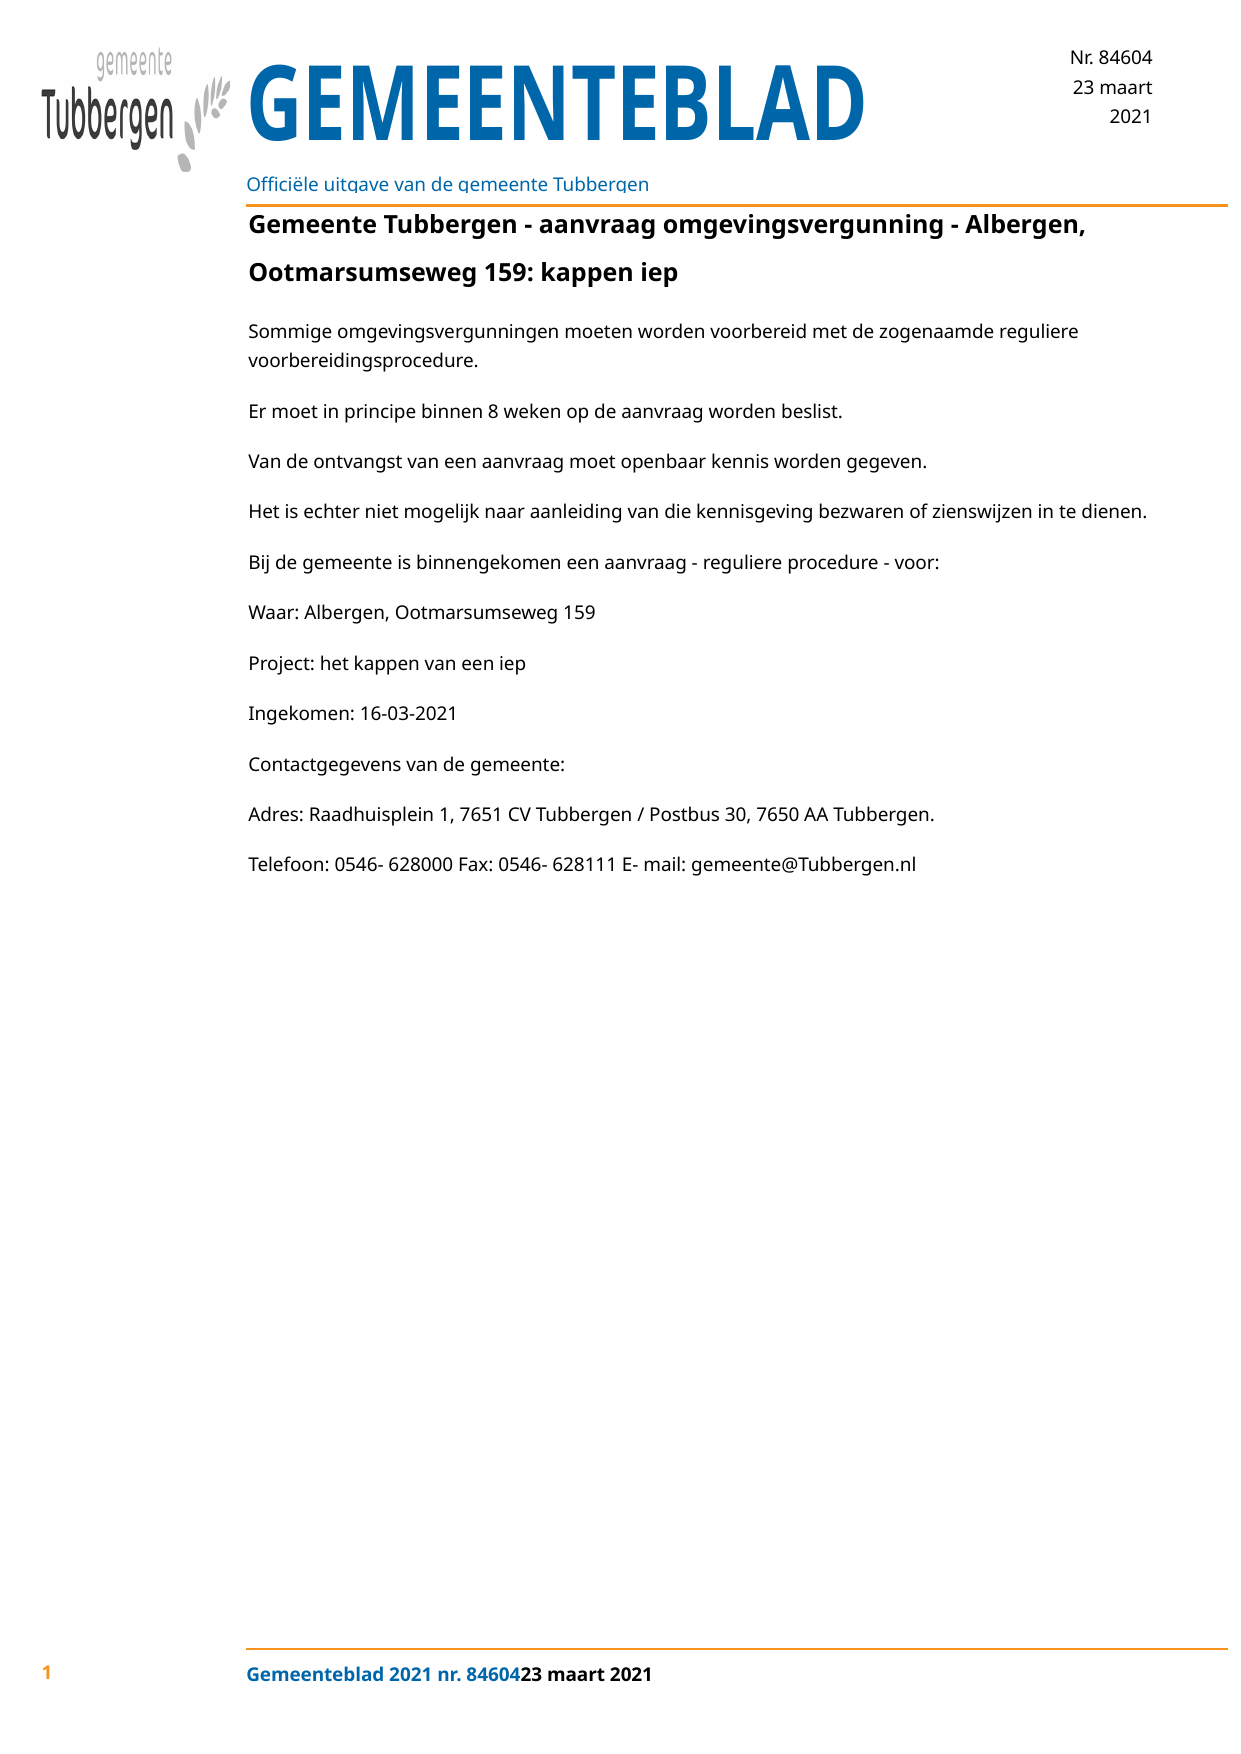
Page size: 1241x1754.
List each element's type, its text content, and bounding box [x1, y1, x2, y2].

text Sommige omgevingsvergunningen moeten worden voorbereid met de zogenaamde reguliere voorbereidingsprocedure. [248, 318, 1152, 373]
text Bij de gemeente is binnengekomen een aanvraag - reguliere procedure - voor: [248, 549, 1152, 575]
text Van de ontvangst van een aanvraag moet openbaar kennis worden gegeven. [248, 448, 1152, 474]
text Adres: Raadhuisplein 1, 7651 CV Tubbergen / Postbus 30, 7650 AA Tubbergen. [248, 801, 1152, 827]
picture [41, 47, 231, 172]
text Project: het kappen van een iep [248, 650, 1152, 676]
text Waar: Albergen, Ootmarsumseweg 159 [248, 599, 1152, 625]
text Telefoon: 0546- 628000 Fax: 0546- 628111 E- mail: gemeente@Tubbergen.nl [248, 852, 1152, 877]
text Gemeente Tubbergen - aanvraag omgevingsvergunning - Albergen, Ootmarsumseweg 159: kappen iep [248, 207, 1152, 288]
text Ingekomen: 16-03-2021 [248, 700, 1152, 726]
text Contactgegevens van de gemeente: [248, 751, 1152, 777]
text Het is echter niet mogelijk naar aanleiding van die kennisgeving bezwaren of zienswijzen in te dienen. [248, 499, 1152, 524]
text Er moet in principe binnen 8 weken op de aanvraag worden beslist. [248, 398, 1152, 424]
